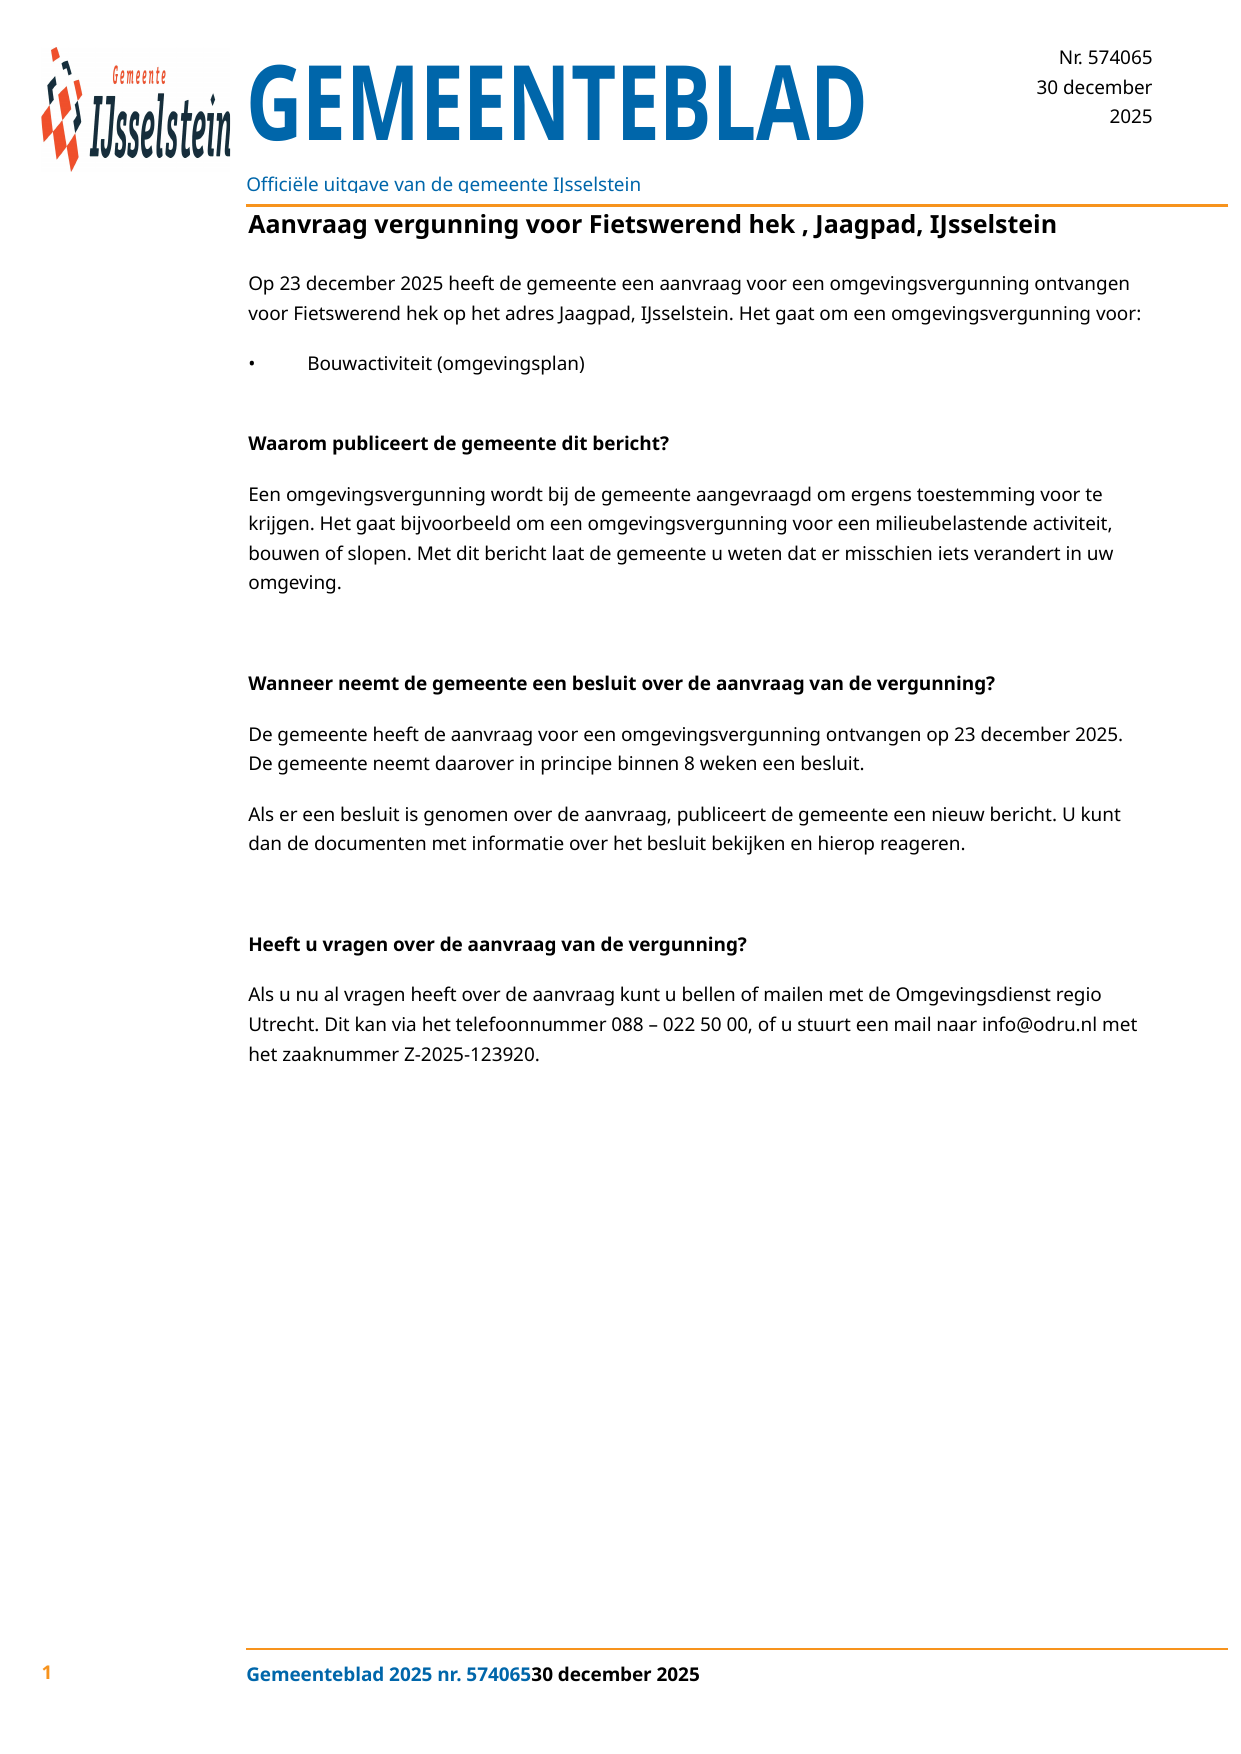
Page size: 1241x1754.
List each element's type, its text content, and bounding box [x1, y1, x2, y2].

text Op 23 december 2025 heeft de gemeente een aanvraag voor een omgevingsvergunning ontvangen voor Fietswerend hek op het adres Jaagpad, IJsselstein. Het gaat om een omgevingsvergunning voor: [248, 270, 1152, 326]
text Als u nu al vragen heeft over de aanvraag kunt u bellen of mailen met de Omgevingsdienst regio Utrecht. Dit kan via het telefoonnummer 088 – 022 50 00, of u stuurt een mail naar info@odru.nl met het zaaknummer Z-2025-123920. [248, 982, 1152, 1066]
text Een omgevingsvergunning wordt bij de gemeente aangevraagd om ergens toestemming voor te krijgen. Het gaat bijvoorbeeld om een omgevingsvergunning voor een milieubelastende activiteit, bouwen of slopen. Met dit bericht laat de gemeente u weten dat er misschien iets verandert in uw omgeving. [248, 481, 1152, 595]
text Aanvraag vergunning voor Fietswerend hek , Jaagpad, IJsselstein [248, 207, 1152, 241]
picture [41, 47, 231, 172]
text Als er een besluit is genomen over de aanvraag, publiceert de gemeente een nieuw bericht. U kunt dan de documenten met informatie over het besluit bekijken en hierop reageren. [248, 801, 1152, 856]
list Bouwactiviteit (omgevingsplan) [248, 350, 1152, 376]
text Wanneer neemt de gemeente een besluit over de aanvraag van de vergunning? [248, 670, 1152, 696]
text De gemeente heeft de aanvraag voor een omgevingsvergunning ontvangen op 23 december 2025. De gemeente neemt daarover in principe binnen 8 weken een besluit. [248, 721, 1152, 776]
text Heeft u vragen over de aanvraag van de vergunning? [248, 931, 1152, 957]
text Waarom publiceert de gemeente dit bericht? [248, 430, 1152, 456]
